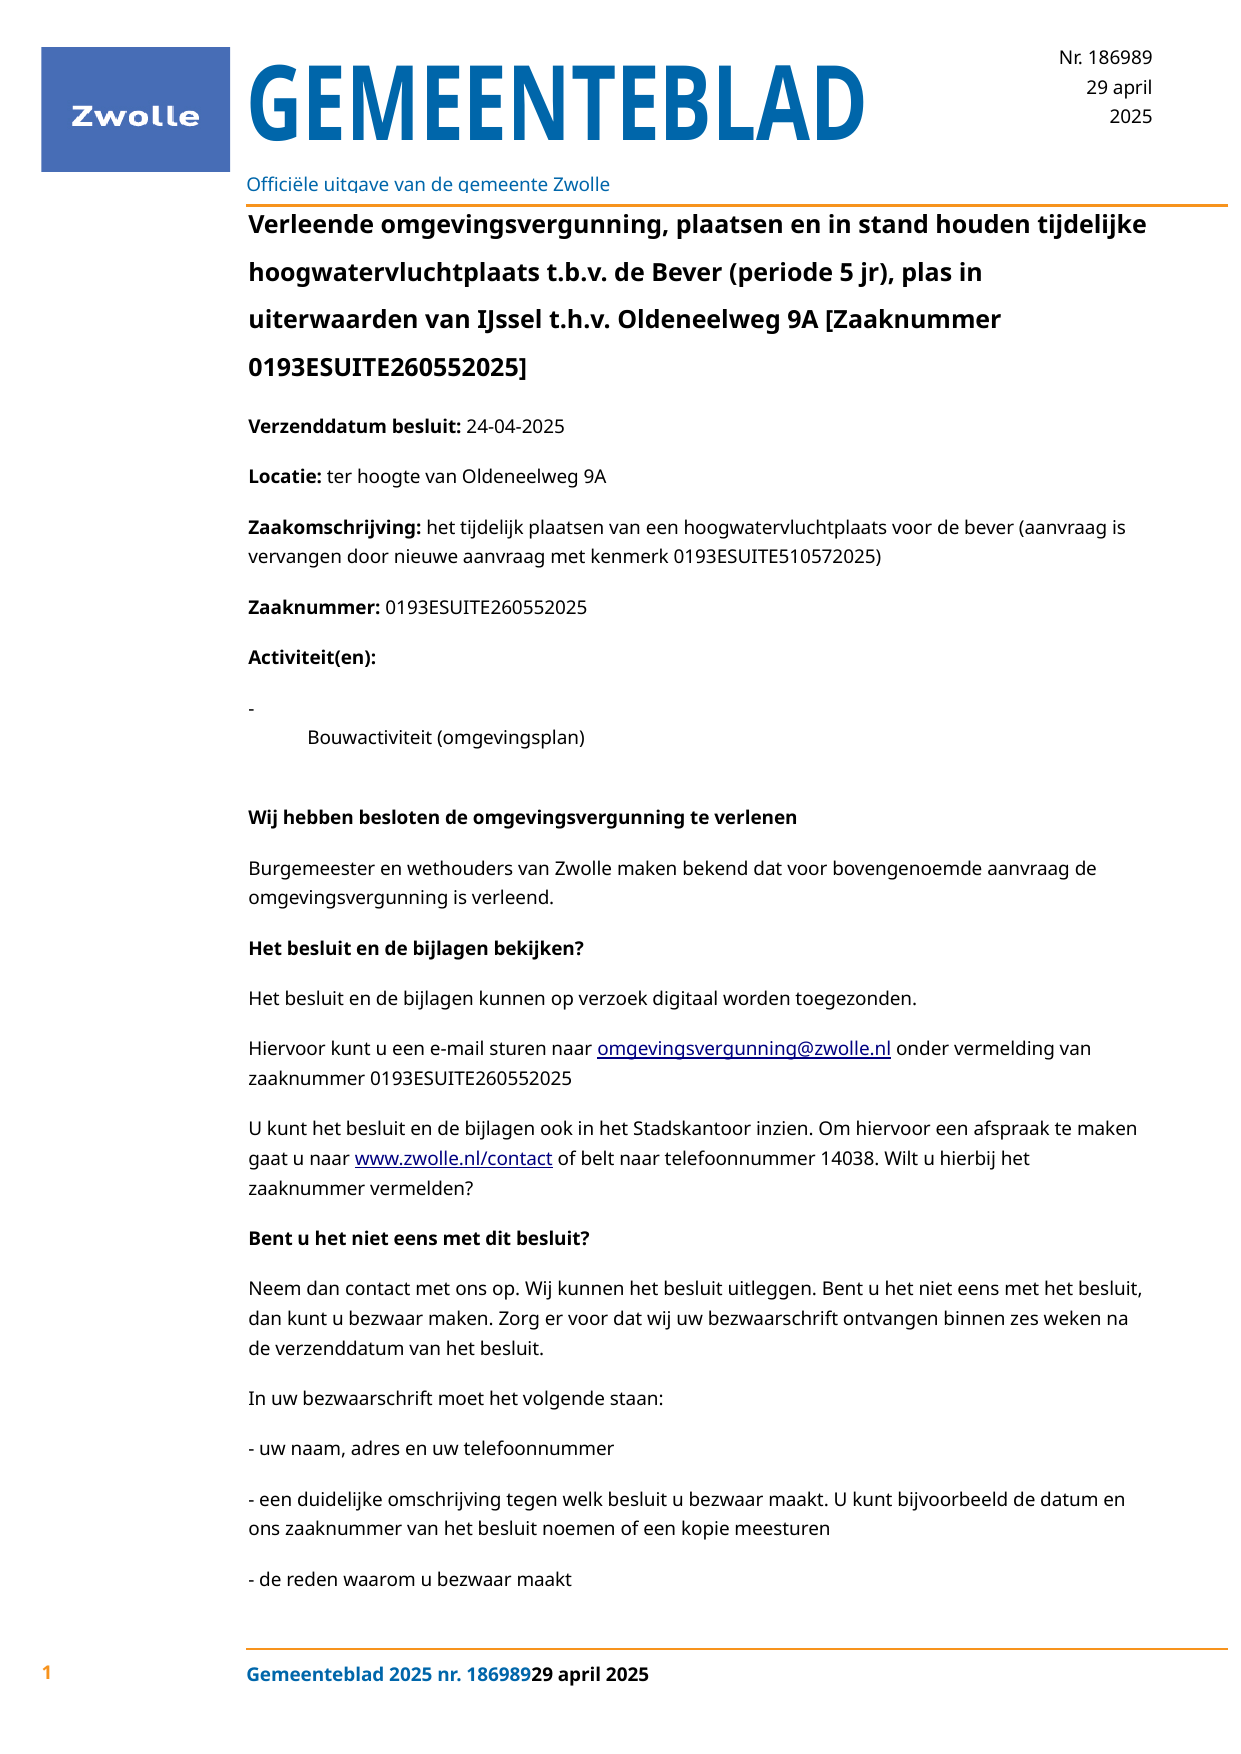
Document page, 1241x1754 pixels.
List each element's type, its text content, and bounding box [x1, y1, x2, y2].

text Locatie: ter hoogte van Oldeneelweg 9A [248, 463, 1152, 489]
text - uw naam, adres en uw telefoonnummer [248, 1436, 1152, 1461]
text Het besluit en de bijlagen bekijken? [248, 935, 1152, 961]
text Burgemeester en wethouders van Zwolle maken bekend dat voor bovengenoemde aanvraag de omgevingsvergunning is verleend. [248, 855, 1152, 910]
text Bent u het niet eens met dit besluit? [248, 1225, 1152, 1251]
text Neem dan contact met ons op. Wij kunnen het besluit uitleggen. Bent u het niet eens met het besluit, dan kunt u bezwaar maken. Zorg er voor dat wij uw bezwaarschrift ontvangen binnen zes weken na de verzenddatum van het besluit. [248, 1276, 1152, 1361]
text Activiteit(en): [248, 644, 1152, 670]
list Bouwactiviteit (omgevingsplan) [248, 724, 1152, 750]
text Verleende omgevingsvergunning, plaatsen en in stand houden tijdelijke hoogwatervluchtplaats t.b.v. de Bever (periode 5 jr), plas in uiterwaarden van IJssel t.h.v. Oldeneelweg 9A [Zaaknummer 0193ESUITE260552025] [248, 207, 1152, 384]
text Verzenddatum besluit: 24-04-2025 [248, 413, 1152, 439]
picture [41, 47, 231, 172]
text Hiervoor kunt u een e-mail sturen naar omgevingsvergunning@zwolle.nl onder vermelding van zaaknummer 0193ESUITE260552025 [248, 1036, 1152, 1091]
text Het besluit en de bijlagen kunnen op verzoek digitaal worden toegezonden. [248, 985, 1152, 1011]
text In uw bezwaarschrift moet het volgende staan: [248, 1385, 1152, 1411]
text Zaaknummer: 0193ESUITE260552025 [248, 594, 1152, 620]
text Zaakomschrijving: het tijdelijk plaatsen van een hoogwatervluchtplaats voor de bever (aanvraag is vervangen door nieuwe aanvraag met kenmerk 0193ESUITE510572025) [248, 514, 1152, 569]
text - een duidelijke omschrijving tegen welk besluit u bezwaar maakt. U kunt bijvoorbeeld de datum en ons zaaknummer van het besluit noemen of een kopie meesturen [248, 1486, 1152, 1541]
text Wij hebben besloten de omgevingsvergunning te verlenen [248, 804, 1152, 830]
text - de reden waarom u bezwaar maakt [248, 1566, 1152, 1592]
text U kunt het besluit en de bijlagen ook in het Stadskantoor inzien. Om hiervoor een afspraak te maken gaat u naar www.zwolle.nl/contact of belt naar telefoonnummer 14038. Wilt u hierbij het zaaknummer vermelden? [248, 1116, 1152, 1201]
